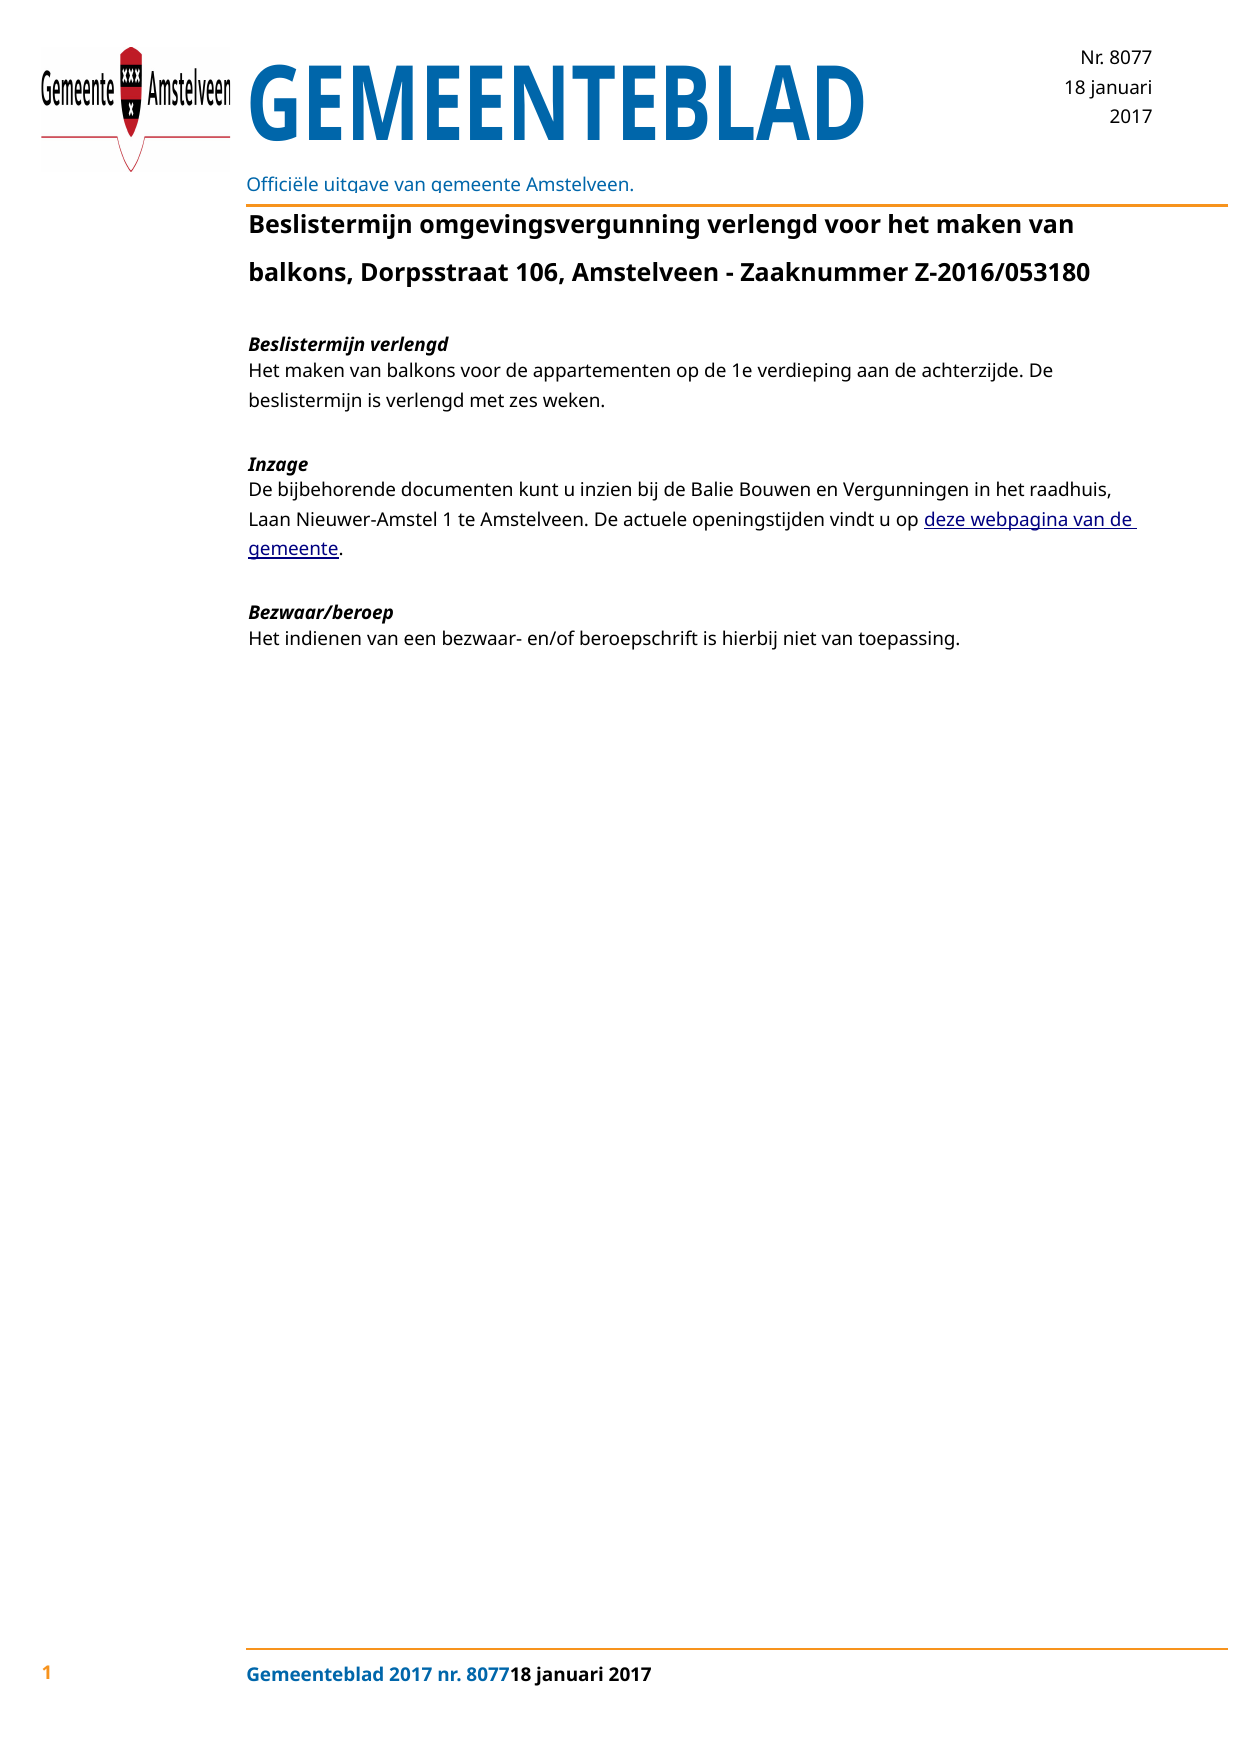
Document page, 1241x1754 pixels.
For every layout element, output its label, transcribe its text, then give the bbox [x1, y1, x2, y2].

text Beslistermijn omgevingsvergunning verlengd voor het maken van balkons, Dorpsstraat 106, Amstelveen - Zaaknummer Z-2016/053180 [248, 207, 1152, 288]
picture [41, 47, 231, 172]
text Bezwaar/beroep [248, 599, 1152, 625]
text Het maken van balkons voor de appartementen op de 1e verdieping aan de achterzijde. De beslistermijn is verlengd met zes weken. [248, 357, 1152, 412]
text Beslistermijn verlengd [248, 331, 1152, 357]
text De bijbehorende documenten kunt u inzien bij de Balie Bouwen en Vergunningen in het raadhuis, Laan Nieuwer-Amstel 1 te Amstelveen. De actuele openingstijden vindt u op deze webpagina van de gemeente. [248, 476, 1152, 561]
text Inzage [248, 451, 1152, 476]
text Het indienen van een bezwaar- en/of beroepschrift is hierbij niet van toepassing. [248, 625, 1152, 651]
